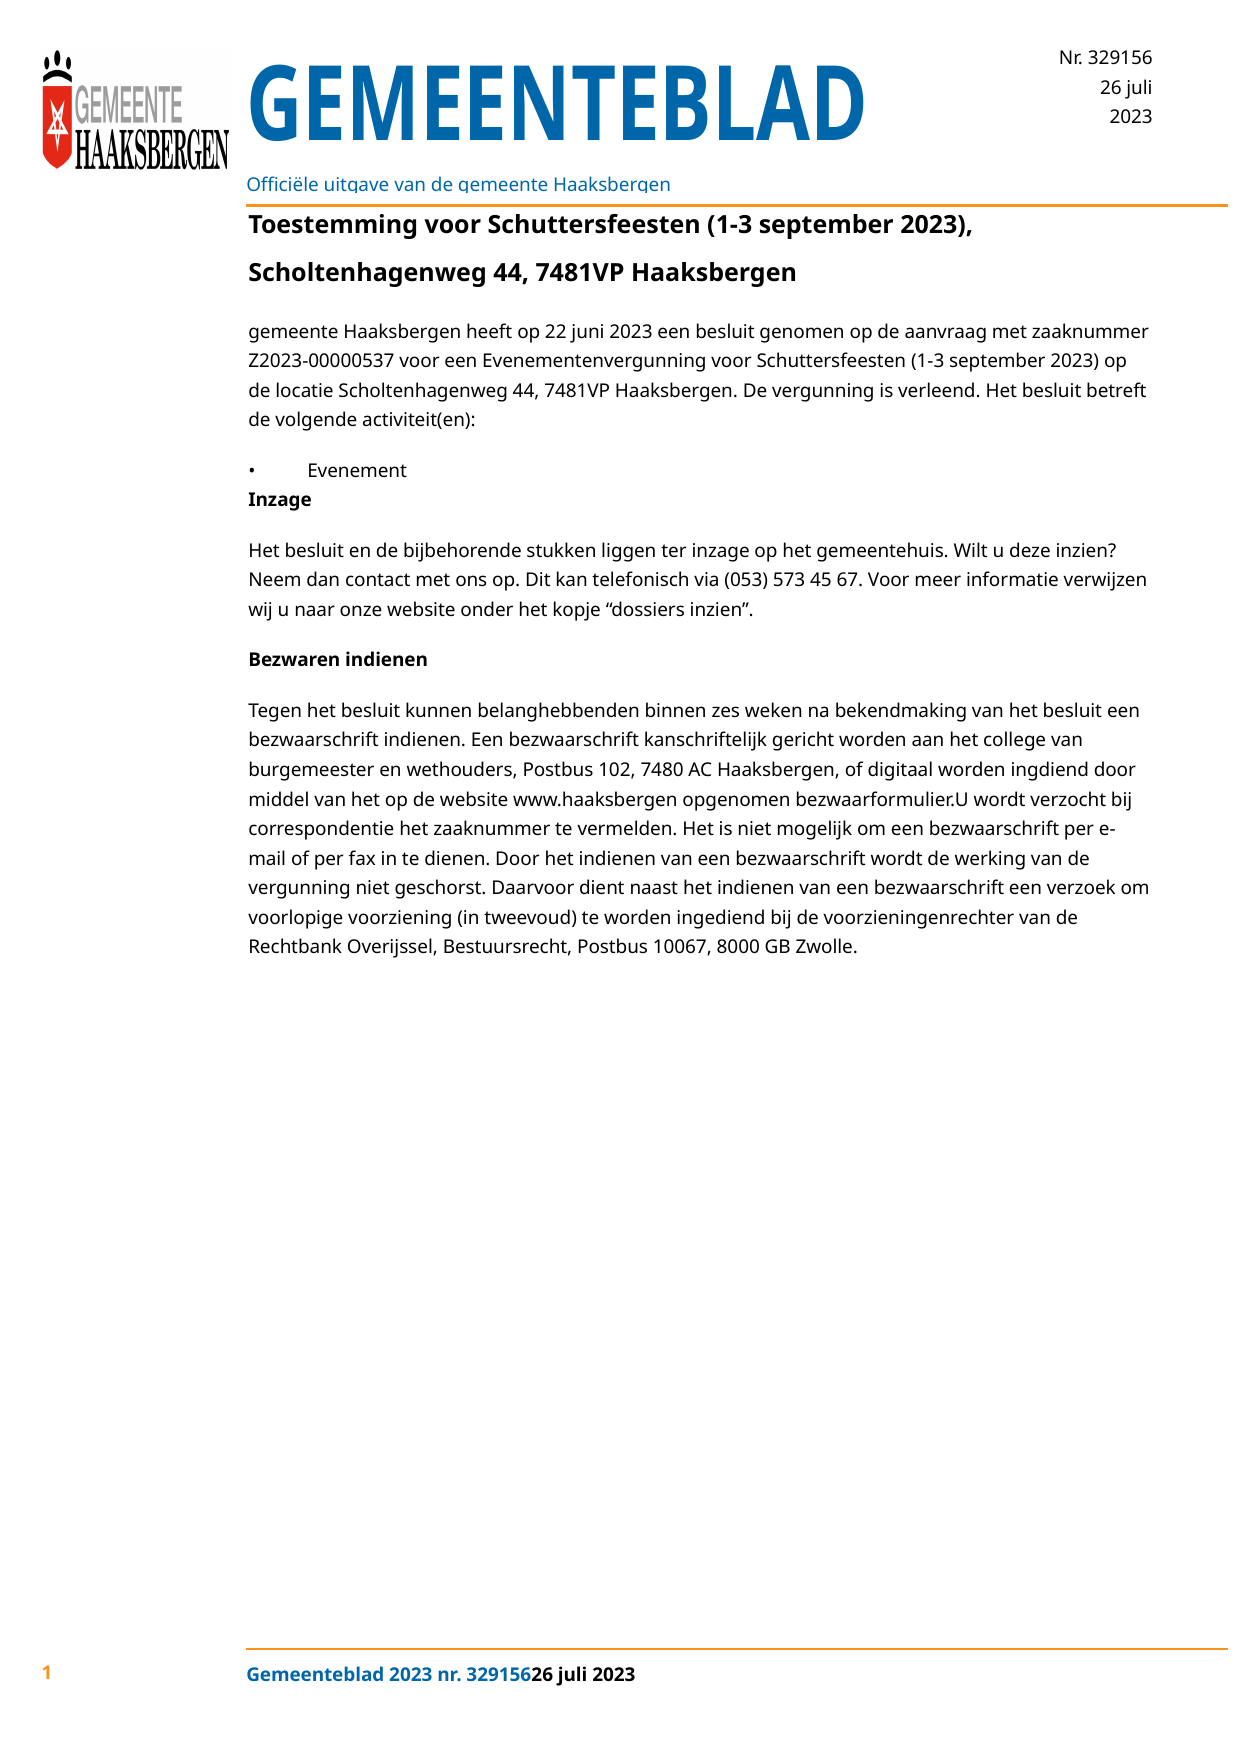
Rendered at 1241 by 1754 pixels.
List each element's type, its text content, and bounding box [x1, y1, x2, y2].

text Tegen het besluit kunnen belanghebbenden binnen zes weken na bekendmaking van het besluit een bezwaarschrift indienen. Een bezwaarschrift kanschriftelijk gericht worden aan het college van burgemeester en wethouders, Postbus 102, 7480 AC Haaksbergen, of digitaal worden ingdiend door middel van het op de website www.haaksbergen opgenomen bezwaarformulier.U wordt verzocht bij correspondentie het zaaknummer te vermelden. Het is niet mogelijk om een bezwaarschrift per e-mail of per fax in te dienen. Door het indienen van een bezwaarschrift wordt de werking van de vergunning niet geschorst. Daarvoor dient naast het indienen van een bezwaarschrift een verzoek om voorlopige voorziening (in tweevoud) te worden ingediend bij de voorzieningenrechter van de Rechtbank Overijssel, Bestuursrecht, Postbus 10067, 8000 GB Zwolle. [248, 697, 1152, 959]
text gemeente Haaksbergen heeft op 22 juni 2023 een besluit genomen op de aanvraag met zaaknummer Z2023-00000537 voor een Evenementenvergunning voor Schuttersfeesten (1-3 september 2023) op de locatie Scholtenhagenweg 44, 7481VP Haaksbergen. De vergunning is verleend. Het besluit betreft de volgende activiteit(en): [248, 318, 1152, 432]
text Het besluit en de bijbehorende stukken liggen ter inzage op het gemeentehuis. Wilt u deze inzien? Neem dan contact met ons op. Dit kan telefonisch via (053) 573 45 67. Voor meer informatie verwijzen wij u naar onze website onder het kopje “dossiers inzien”. [248, 537, 1152, 622]
picture [41, 47, 231, 172]
text Toestemming voor Schuttersfeesten (1-3 september 2023), Scholtenhagenweg 44, 7481VP Haaksbergen [248, 207, 1152, 288]
text Inzage [248, 487, 1152, 512]
list Evenement [248, 457, 1152, 483]
text Bezwaren indienen [248, 647, 1152, 672]
